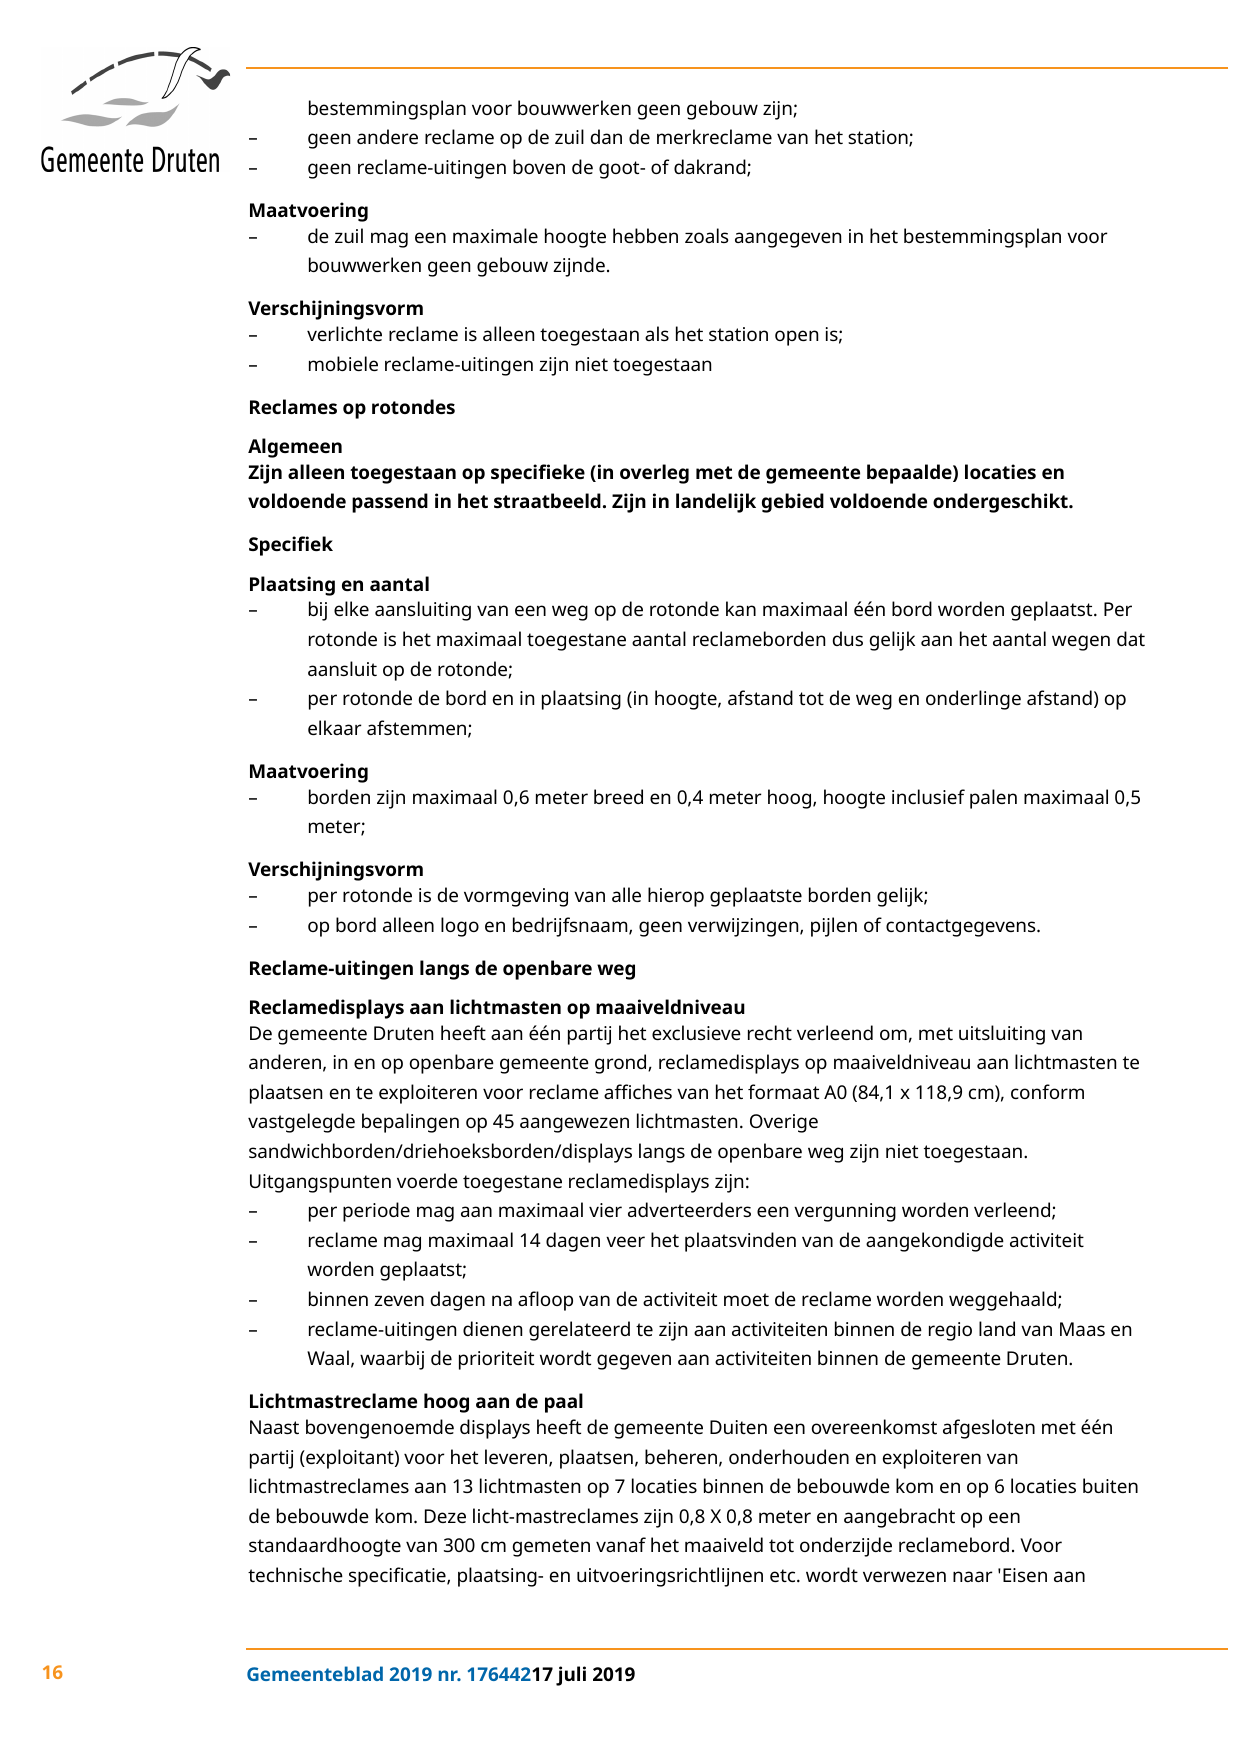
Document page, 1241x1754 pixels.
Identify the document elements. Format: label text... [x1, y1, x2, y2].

text Reclames op rotondes [248, 394, 1152, 420]
list bij elke aansluiting van een weg op de rotonde kan maximaal één bord worden geplaatst. Per rotonde is het maximaal toegestane aantal reclameborden dus gelijk aan het aantal wegen dat aansluit op de rotonde; [248, 597, 1152, 682]
list de zuil mag een maximale hoogte hebben zoals aangegeven in het bestemmingsplan voor bouwwerken geen gebouw zijnde. [248, 223, 1152, 278]
list geen andere reclame op de zuil dan de merkreclame van het station; [248, 124, 1152, 150]
text Lichtmastreclame hoog aan de paal [248, 1388, 1152, 1414]
text De gemeente Druten heeft aan één partij het exclusieve recht verleend om, met uitsluiting van anderen, in en op openbare gemeente grond, reclamedisplays op maaiveldniveau aan lichtmasten te plaatsen en te exploiteren voor reclame affiches van het formaat A0 (84,1 x 118,9 cm), conform vastgelegde bepalingen op 45 aangewezen lichtmasten. Overige sandwichborden/driehoeksborden/displays langs de openbare weg zijn niet toegestaan. Uitgangspunten voerde toegestane reclamedisplays zijn: [248, 1020, 1152, 1194]
list mobiele reclame-uitingen zijn niet toegestaan [248, 351, 1152, 377]
text Zijn alleen toegestaan op specifieke (in overleg met de gemeente bepaalde) locaties en voldoende passend in het straatbeeld. Zijn in landelijk gebied voldoende ondergeschikt. [248, 459, 1152, 514]
list bestemmingsplan voor bouwwerken geen gebouw zijn; [248, 95, 1152, 121]
text Maatvoering [248, 758, 1152, 784]
list reclame-uitingen dienen gerelateerd te zijn aan activiteiten binnen de regio land van Maas en Waal, waarbij de prioriteit wordt gegeven aan activiteiten binnen de gemeente Druten. [248, 1316, 1152, 1371]
list verlichte reclame is alleen toegestaan als het station open is; [248, 321, 1152, 347]
list binnen zeven dagen na afloop van de activiteit moet de reclame worden weggehaald; [248, 1286, 1152, 1312]
list geen reclame-uitingen boven de goot- of dakrand; [248, 154, 1152, 180]
text Algemeen [248, 433, 1152, 459]
list per rotonde is de vormgeving van alle hierop geplaatste borden gelijk; [248, 882, 1152, 908]
text Plaatsing en aantal [248, 571, 1152, 597]
list per rotonde de bord en in plaatsing (in hoogte, afstand tot de weg en onderlinge afstand) op elkaar afstemmen; [248, 685, 1152, 741]
text Reclame-uitingen langs de openbare weg [248, 955, 1152, 981]
list op bord alleen logo en bedrijfsnaam, geen verwijzingen, pijlen of contactgegevens. [248, 912, 1152, 938]
list reclame mag maximaal 14 dagen veer het plaatsvinden van de aangekondigde activiteit worden geplaatst; [248, 1227, 1152, 1282]
list borden zijn maximaal 0,6 meter breed en 0,4 meter hoog, hoogte inclusief palen maximaal 0,5 meter; [248, 784, 1152, 839]
text Specifiek [248, 532, 1152, 557]
text Reclamedisplays aan lichtmasten op maaiveldniveau [248, 994, 1152, 1020]
text Verschijningsvorm [248, 296, 1152, 321]
text Verschijningsvorm [248, 857, 1152, 882]
text Naast bovengenoemde displays heeft de gemeente Duiten een overeenkomst afgesloten met één partij (exploitant) voor het leveren, plaatsen, beheren, onderhouden en exploiteren van lichtmastreclames aan 13 lichtmasten op 7 locaties binnen de bebouwde kom en op 6 locaties buiten de bebouwde kom. Deze licht-mastreclames zijn 0,8 X 0,8 meter en aangebracht op een standaardhoogte van 300 cm gemeten vanaf het maaiveld tot onderzijde reclamebord. Voor technische specificatie, plaatsing- en uitvoeringsrichtlijnen etc. wordt verwezen naar 'Eisen aan [248, 1414, 1152, 1588]
picture [41, 47, 231, 172]
list per periode mag aan maximaal vier adverteerders een vergunning worden verleend; [248, 1197, 1152, 1223]
text Maatvoering [248, 197, 1152, 223]
